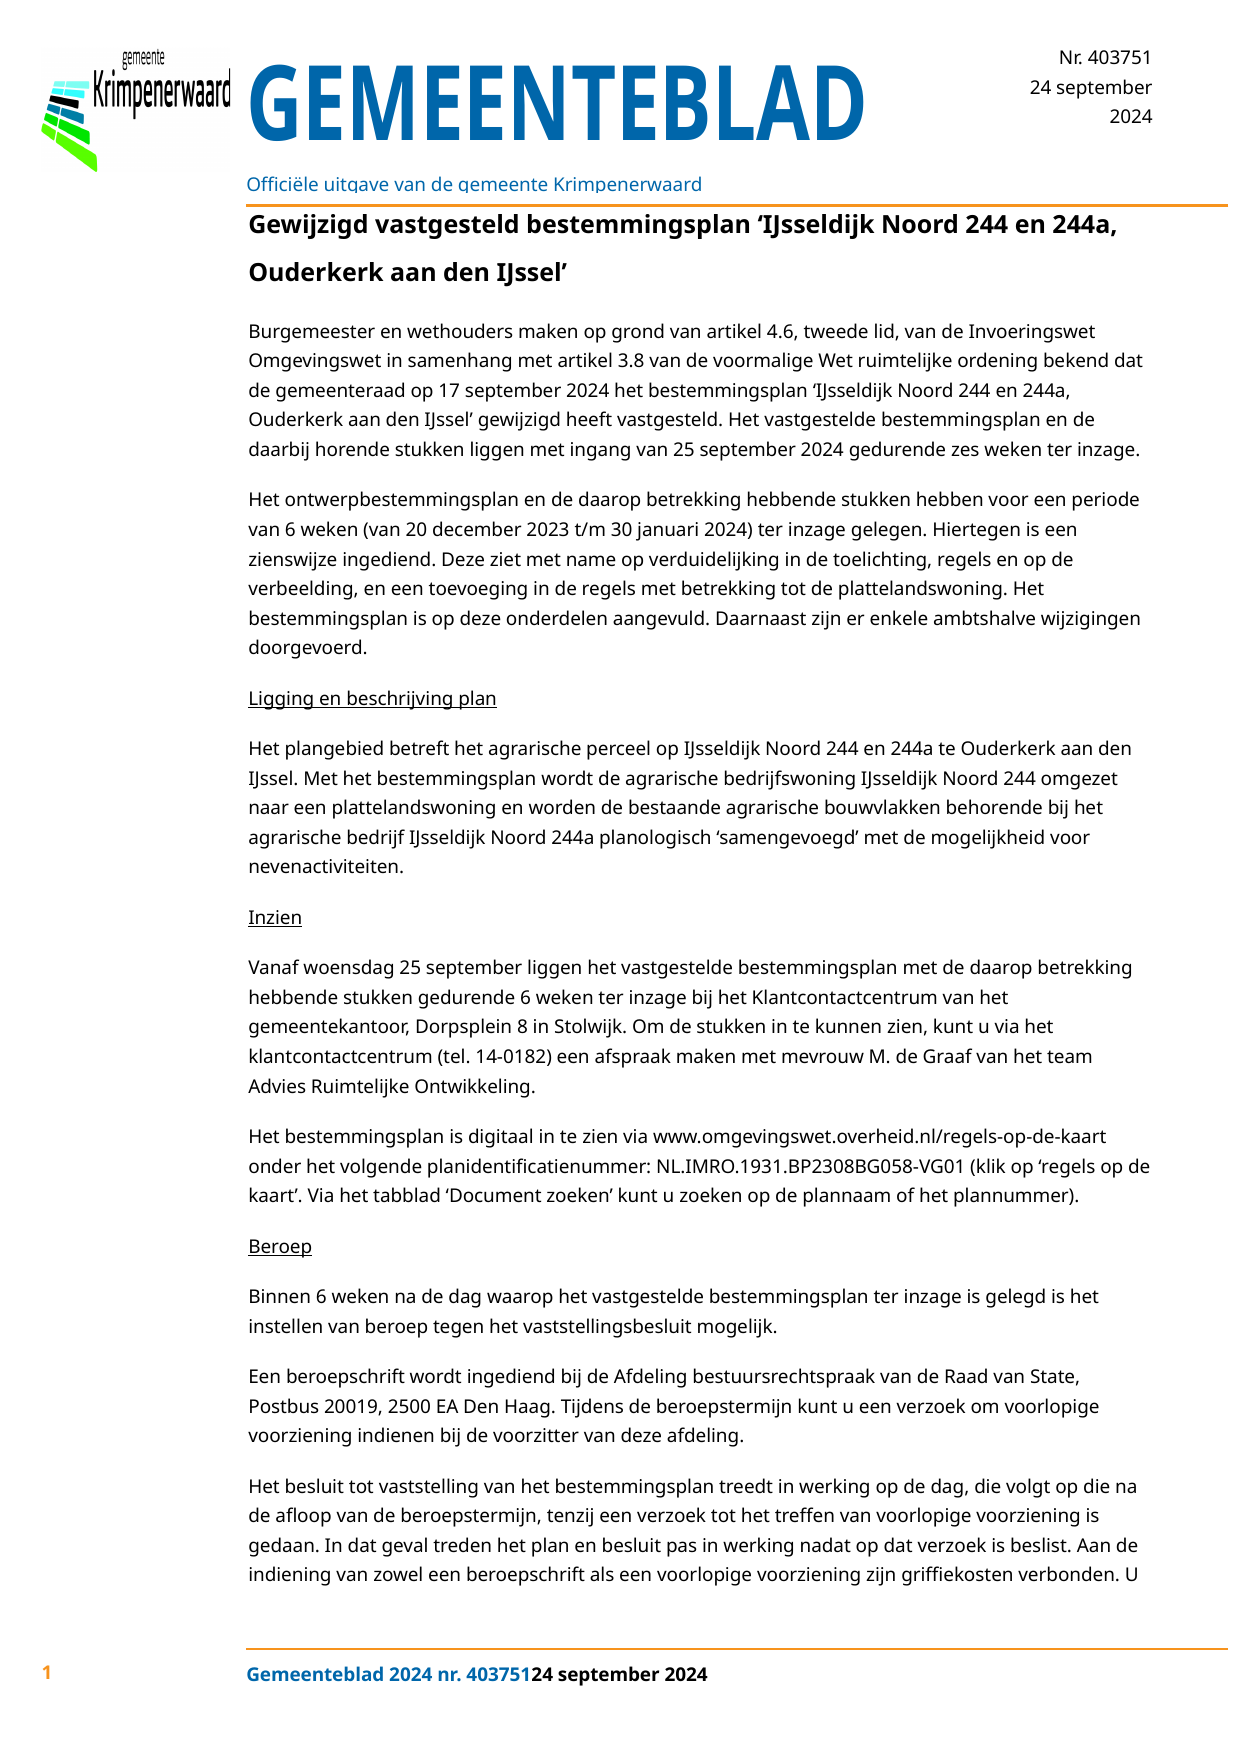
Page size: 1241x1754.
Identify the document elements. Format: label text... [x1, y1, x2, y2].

text Een beroepschrift wordt ingediend bij de Afdeling bestuursrechtspraak van de Raad van State, Postbus 20019, 2500 EA Den Haag. Tijdens de beroepstermijn kunt u een verzoek om voorlopige voorziening indienen bij de voorzitter van deze afdeling. [248, 1363, 1152, 1448]
text Het ontwerpbestemmingsplan en de daarop betrekking hebbende stukken hebben voor een periode van 6 weken (van 20 december 2023 t/m 30 januari 2024) ter inzage gelegen. Hiertegen is een zienswijze ingediend. Deze ziet met name op verduidelijking in de toelichting, regels en op de verbeelding, en een toevoeging in de regels met betrekking tot de plattelandswoning. Het bestemmingsplan is op deze onderdelen aangevuld. Daarnaast zijn er enkele ambtshalve wijzigingen doorgevoerd. [248, 487, 1152, 660]
text Het besluit tot vaststelling van het bestemmingsplan treedt in werking op de dag, die volgt op die na de afloop van de beroepstermijn, tenzij een verzoek tot het treffen van voorlopige voorziening is gedaan. In dat geval treden het plan en besluit pas in werking nadat op dat verzoek is beslist. Aan de indiening van zowel een beroepschrift als een voorlopige voorziening zijn griffiekosten verbonden. U [248, 1473, 1152, 1587]
text Ligging en beschrijving plan [248, 685, 1152, 711]
text Vanaf woensdag 25 september liggen het vastgestelde bestemmingsplan met de daarop betrekking hebbende stukken gedurende 6 weken ter inzage bij het Klantcontactcentrum van het gemeentekantoor, Dorpsplein 8 in Stolwijk. Om de stukken in te kunnen zien, kunt u via het klantcontactcentrum (tel. 14-0182) een afspraak maken met mevrouw M. de Graaf van het team Advies Ruimtelijke Ontwikkeling. [248, 954, 1152, 1099]
text Binnen 6 weken na de dag waarop het vastgestelde bestemmingsplan ter inzage is gelegd is het instellen van beroep tegen het vaststellingsbesluit mogelijk. [248, 1283, 1152, 1339]
text Inzien [248, 904, 1152, 930]
picture [41, 47, 231, 172]
text Gewijzigd vastgesteld bestemmingsplan ‘IJsseldijk Noord 244 en 244a, Ouderkerk aan den IJssel’ [248, 207, 1152, 288]
text Burgemeester en wethouders maken op grond van artikel 4.6, tweede lid, van de Invoeringswet Omgevingswet in samenhang met artikel 3.8 van de voormalige Wet ruimtelijke ordening bekend dat de gemeenteraad op 17 september 2024 het bestemmingsplan ‘IJsseldijk Noord 244 en 244a, Ouderkerk aan den IJssel’ gewijzigd heeft vastgesteld. Het vastgestelde bestemmingsplan en de daarbij horende stukken liggen met ingang van 25 september 2024 gedurende zes weken ter inzage. [248, 318, 1152, 462]
text Het plangebied betreft het agrarische perceel op IJsseldijk Noord 244 en 244a te Ouderkerk aan den IJssel. Met het bestemmingsplan wordt de agrarische bedrijfswoning IJsseldijk Noord 244 omgezet naar een plattelandswoning en worden de bestaande agrarische bouwvlakken behorende bij het agrarische bedrijf IJsseldijk Noord 244a planologisch ‘samengevoegd’ met de mogelijkheid voor nevenactiviteiten. [248, 735, 1152, 879]
text Het bestemmingsplan is digitaal in te zien via www.omgevingswet.overheid.nl/regels-op-de-kaart onder het volgende planidentificatienummer: NL.IMRO.1931.BP2308BG058-VG01 (klik op ‘regels op de kaart’. Via het tabblad ‘Document zoeken’ kunt u zoeken op de plannaam of het plannummer). [248, 1123, 1152, 1208]
text Beroep [248, 1233, 1152, 1259]
